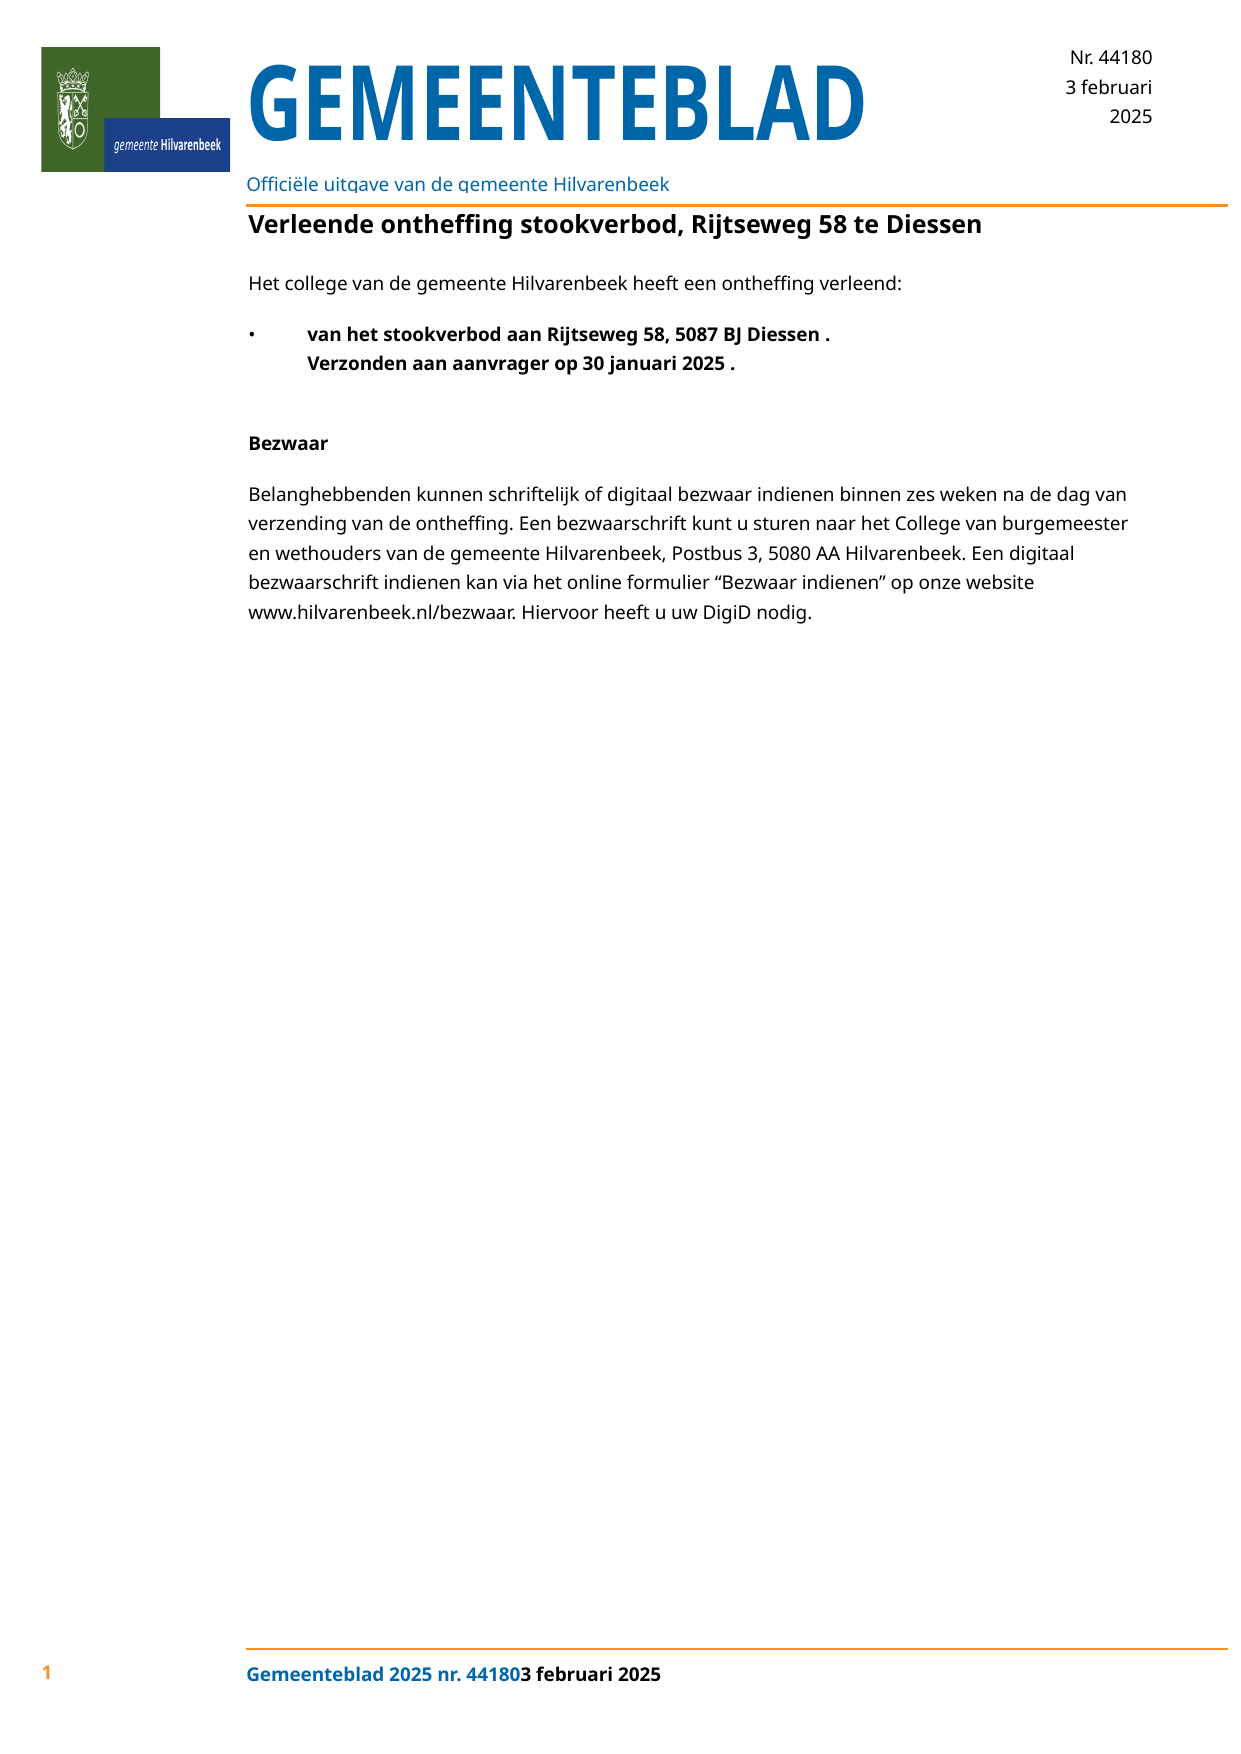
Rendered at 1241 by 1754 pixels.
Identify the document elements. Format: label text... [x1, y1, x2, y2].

picture [41, 47, 231, 172]
text Verleende ontheffing stookverbod, Rijtseweg 58 te Diessen [248, 207, 1152, 241]
list Verzonden aan aanvrager op 30 januari 2025 . [248, 350, 1152, 376]
text Het college van de gemeente Hilvarenbeek heeft een ontheffing verleend: [248, 270, 1152, 296]
text Belanghebbenden kunnen schriftelijk of digitaal bezwaar indienen binnen zes weken na de dag van verzending van de ontheffing. Een bezwaarschrift kunt u sturen naar het College van burgemeester en wethouders van de gemeente Hilvarenbeek, Postbus 3, 5080 AA Hilvarenbeek. Een digitaal bezwaarschrift indienen kan via het online formulier “Bezwaar indienen” op onze website www.hilvarenbeek.nl/bezwaar. Hiervoor heeft u uw DigiD nodig. [248, 481, 1152, 625]
list van het stookverbod aan Rijtseweg 58, 5087 BJ Diessen . [248, 321, 1152, 346]
text Bezwaar [248, 430, 1152, 456]
